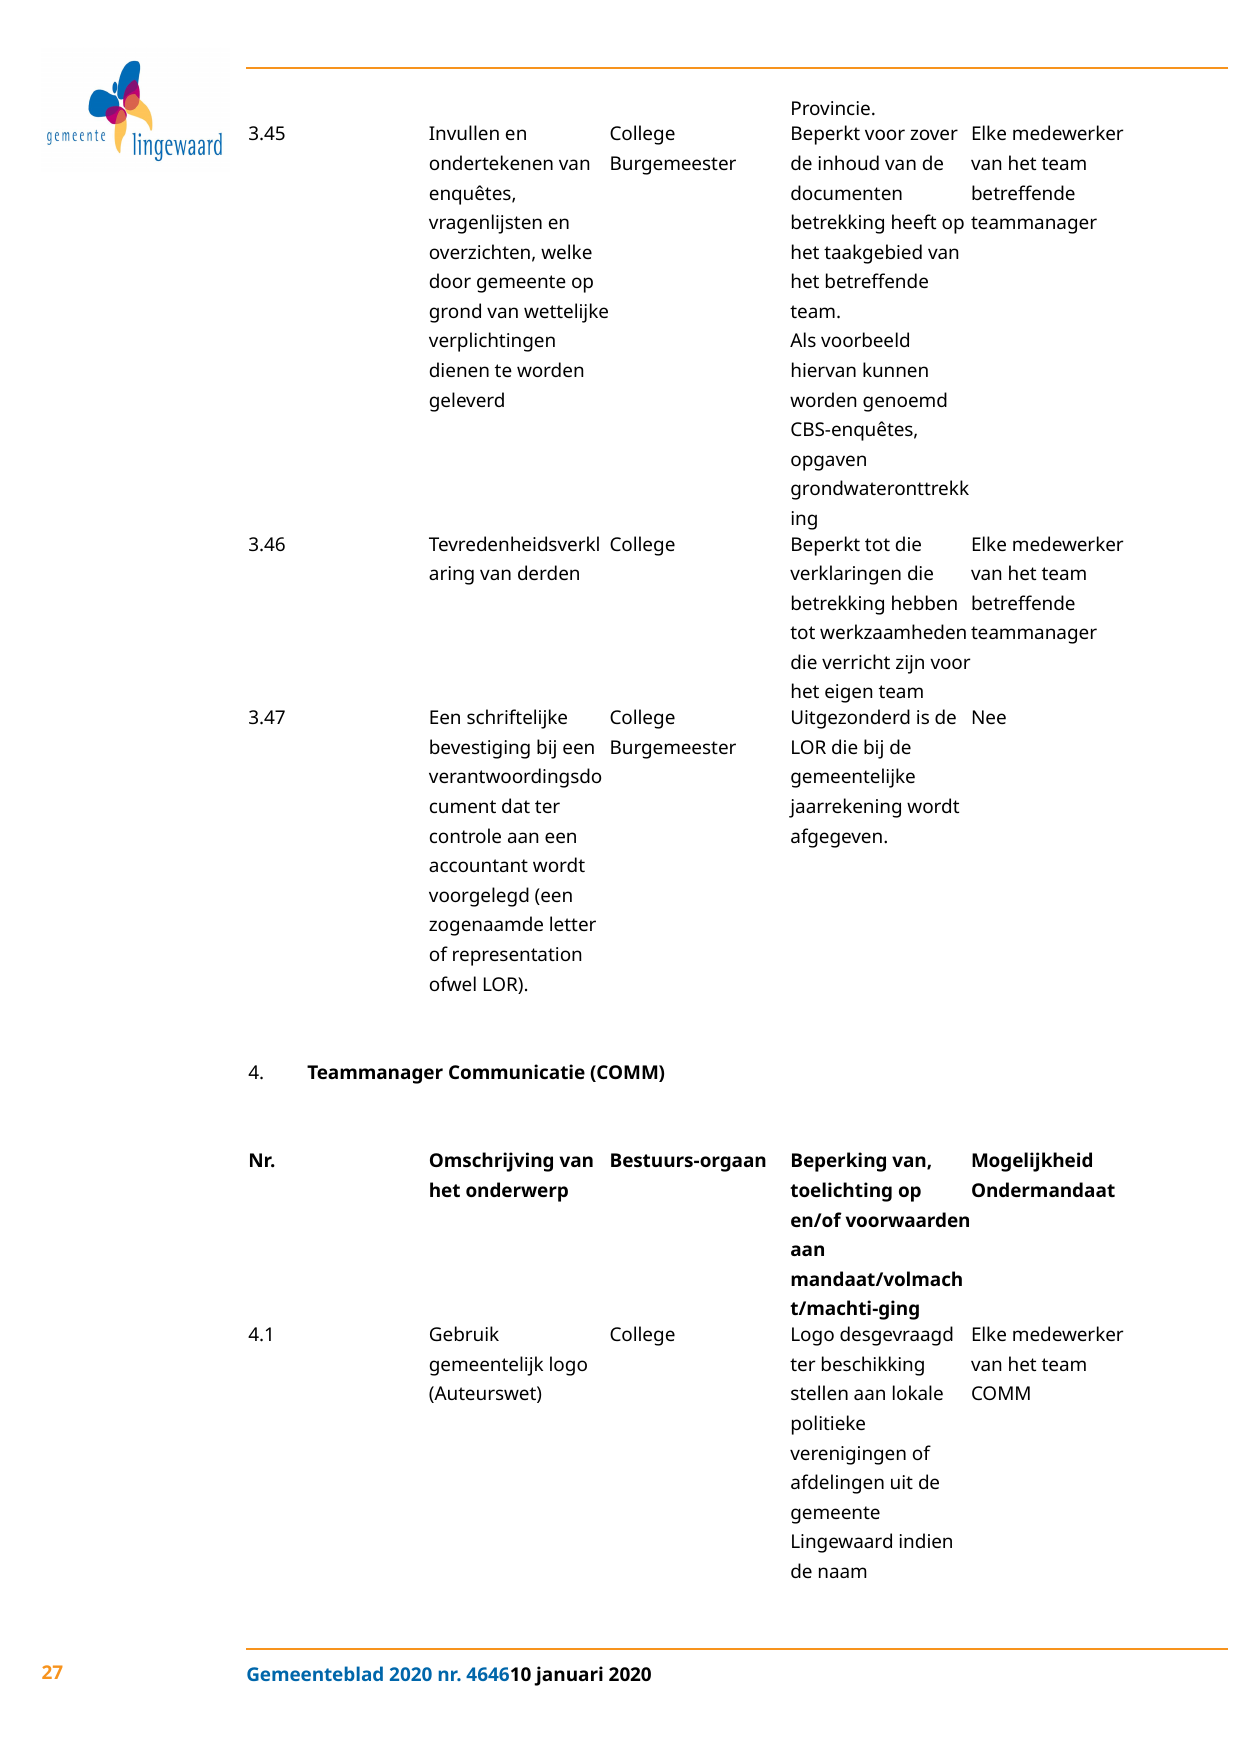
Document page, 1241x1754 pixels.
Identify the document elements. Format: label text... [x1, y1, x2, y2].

list Teammanager Communicatie (COMM) [248, 1059, 1152, 1084]
table_cell [609, 95, 790, 121]
table_cell Gebruik gemeentelijk logo (Auteurswet) [429, 1321, 609, 1584]
table_cell College Burgemeester [609, 121, 790, 531]
table_header Beperking van, toelichting op en/of voorwaarden aan mandaat/volmacht/machti-ging [790, 1148, 971, 1321]
table_cell Nee [971, 705, 1152, 996]
table_cell [248, 95, 429, 121]
table_cell Beperkt tot die verklaringen die betrekking hebben tot werkzaamheden die verricht zijn voor het eigen team [790, 531, 971, 704]
picture [41, 47, 231, 172]
table_cell Elke medewerker van het team COMM [971, 1321, 1152, 1584]
table_header Mogelijkheid Ondermandaat [971, 1148, 1152, 1321]
table_cell College [609, 1321, 790, 1584]
table_cell Beperkt voor zover de inhoud van de documenten betrekking heeft op het taakgebied van het betreffende team. Als voorbeeld hiervan kunnen worden genoemd CBS-enquêtes, opgaven grondwateronttrekking [790, 121, 971, 531]
table_cell College [609, 531, 790, 704]
table_header Nr. [248, 1148, 429, 1321]
table_cell 4.1 [248, 1321, 429, 1584]
table_cell Elke medewerker van het team betreffende teammanager [971, 121, 1152, 531]
table_cell Logo desgevraagd ter beschikking stellen aan lokale politieke verenigingen of afdelingen uit de gemeente Lingewaard indien de naam [790, 1321, 971, 1584]
table_cell [971, 95, 1152, 121]
table_cell 3.46 [248, 531, 429, 704]
table_cell Tevredenheidsverklaring van derden [429, 531, 609, 704]
table_cell College Burgemeester [609, 705, 790, 996]
table_cell 3.45 [248, 121, 429, 531]
table_cell Invullen en ondertekenen van enquêtes, vragenlijsten en overzichten, welke door gemeente op grond van wettelijke verplichtingen dienen te worden geleverd [429, 121, 609, 531]
table_header Omschrijving van het onderwerp [429, 1148, 609, 1321]
table_cell Provincie. [790, 95, 971, 121]
table_cell Uitgezonderd is de LOR die bij de gemeentelijke jaarrekening wordt afgegeven. [790, 705, 971, 996]
table_cell Een schriftelijke bevestiging bij een verantwoordingsdocument dat ter controle aan een accountant wordt voorgelegd (een zogenaamde letter of representation ofwel LOR). [429, 705, 609, 996]
table_cell 3.47 [248, 705, 429, 996]
table_cell Elke medewerker van het team betreffende teammanager [971, 531, 1152, 704]
table_header Bestuurs-orgaan [609, 1148, 790, 1321]
table_cell [429, 95, 609, 121]
